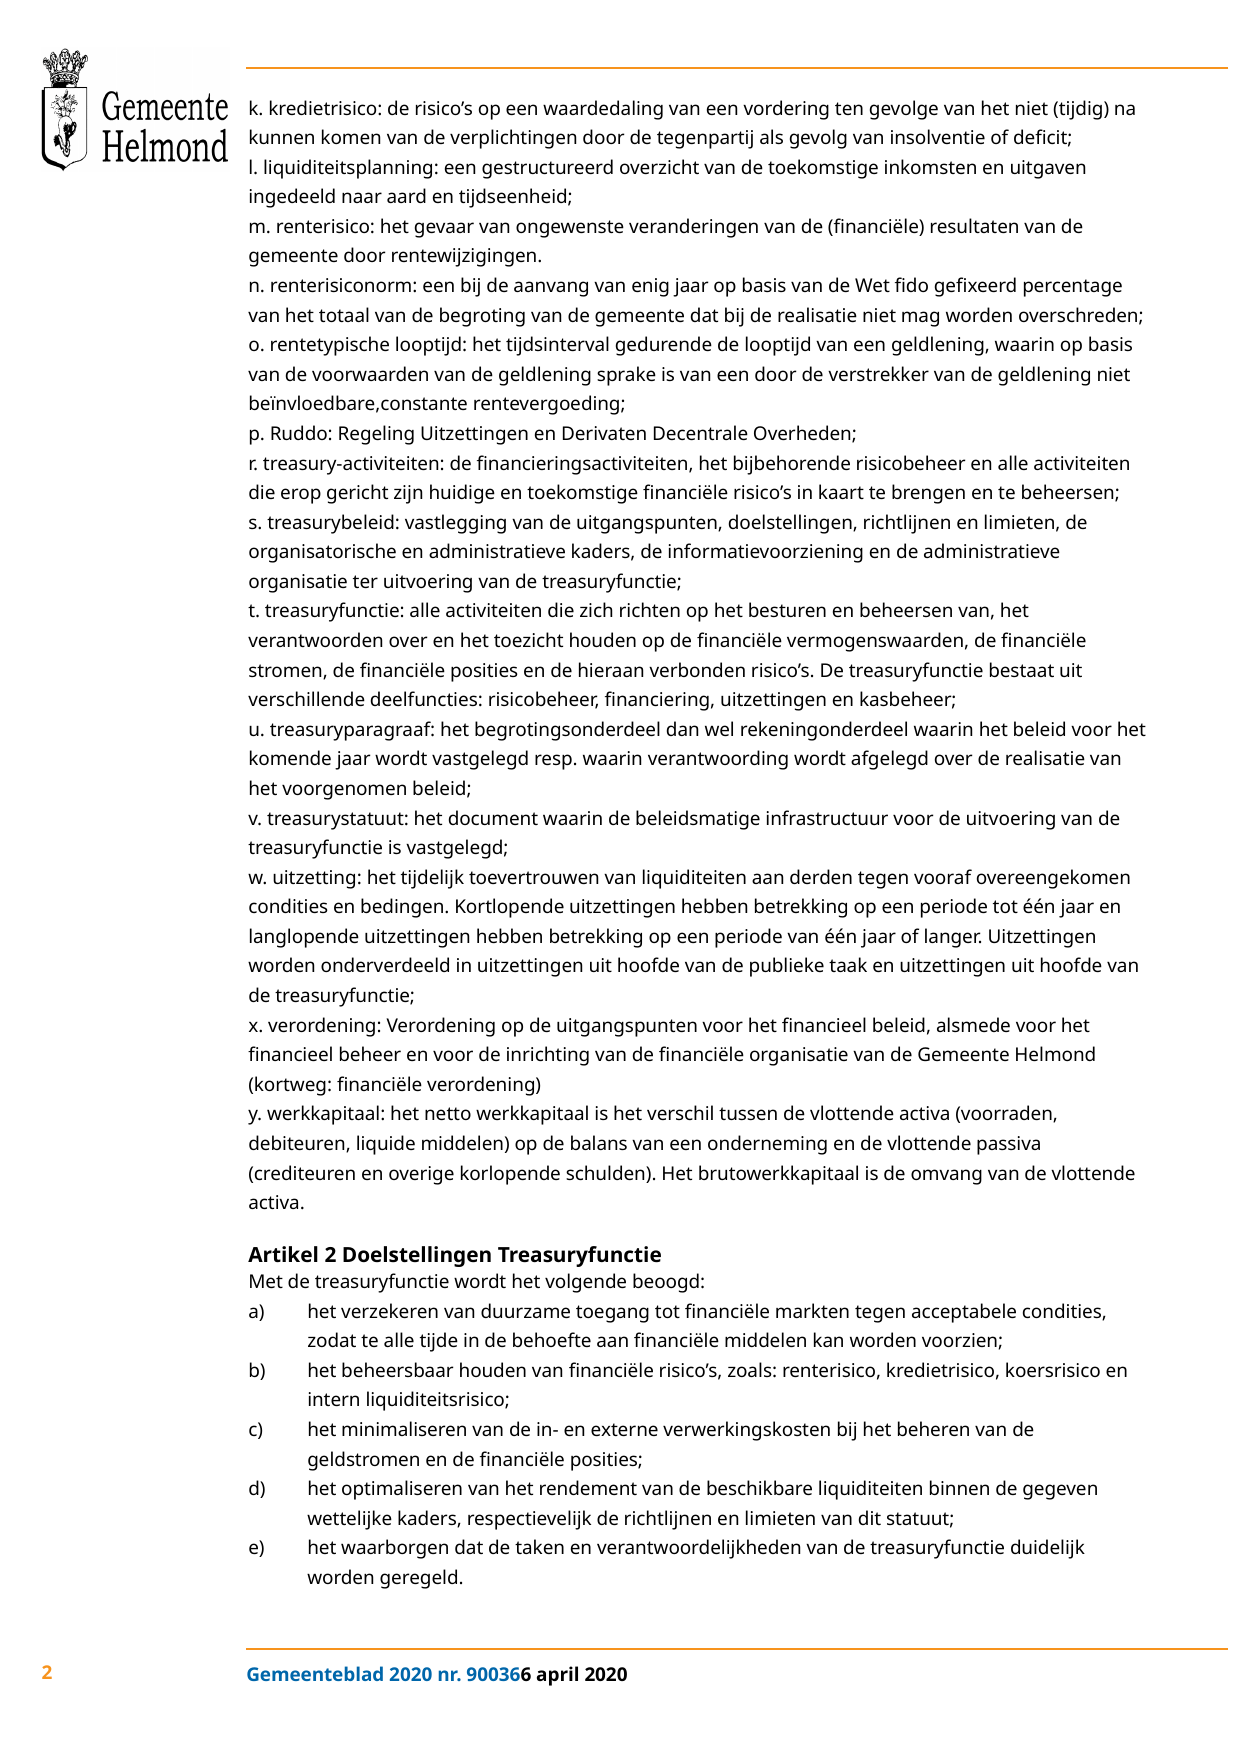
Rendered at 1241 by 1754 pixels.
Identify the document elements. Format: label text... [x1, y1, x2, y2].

text w. uitzetting: het tijdelijk toevertrouwen van liquiditeiten aan derden tegen vooraf overeengekomen condities en bedingen. Kortlopende uitzettingen hebben betrekking op een periode tot één jaar en langlopende uitzettingen hebben betrekking op een periode van één jaar of langer. Uitzettingen worden onderverdeeld in uitzettingen uit hoofde van de publieke taak en uitzettingen uit hoofde van de treasuryfunctie; [248, 864, 1152, 1008]
list het optimaliseren van het rendement van de beschikbare liquiditeiten binnen de gegeven wettelijke kaders, respectievelijk de richtlijnen en limieten van dit statuut; [248, 1475, 1152, 1531]
list het waarborgen dat de taken en verantwoordelijkheden van de treasuryfunctie duidelijk worden geregeld. [248, 1534, 1152, 1590]
picture [41, 47, 231, 172]
text r. treasury-activiteiten: de financieringsactiviteiten, het bijbehorende risicobeheer en alle activiteiten die erop gericht zijn huidige en toekomstige financiële risico’s in kaart te brengen en te beheersen; [248, 450, 1152, 505]
text m. renterisico: het gevaar van ongewenste veranderingen van de (financiële) resultaten van de gemeente door rentewijzigingen. [248, 213, 1152, 268]
text Artikel 2 Doelstellingen Treasuryfunctie [248, 1240, 1152, 1268]
text s. treasurybeleid: vastlegging van de uitgangspunten, doelstellingen, richtlijnen en limieten, de organisatorische en administratieve kaders, de informatievoorziening en de administratieve organisatie ter uitvoering van de treasuryfunctie; [248, 509, 1152, 594]
text Met de treasuryfunctie wordt het volgende beoogd: [248, 1268, 1152, 1294]
list het minimaliseren van de in- en externe verwerkingskosten bij het beheren van de geldstromen en de financiële posities; [248, 1416, 1152, 1471]
text v. treasurystatuut: het document waarin de beleidsmatige infrastructuur voor de uitvoering van de treasuryfunctie is vastgelegd; [248, 805, 1152, 860]
list het beheersbaar houden van financiële risico’s, zoals: renterisico, kredietrisico, koersrisico en intern liquiditeitsrisico; [248, 1357, 1152, 1412]
text o. rentetypische looptijd: het tijdsinterval gedurende de looptijd van een geldlening, waarin op basis van de voorwaarden van de geldlening sprake is van een door de verstrekker van de geldlening niet beïnvloedbare,constante rentevergoeding; [248, 331, 1152, 416]
text u. treasuryparagraaf: het begrotingsonderdeel dan wel rekeningonderdeel waarin het beleid voor het komende jaar wordt vastgelegd resp. waarin verantwoording wordt afgelegd over de realisatie van het voorgenomen beleid; [248, 716, 1152, 801]
text x. verordening: Verordening op de uitgangspunten voor het financieel beleid, alsmede voor het financieel beheer en voor de inrichting van de financiële organisatie van de Gemeente Helmond (kortweg: financiële verordening) [248, 1012, 1152, 1097]
text p. Ruddo: Regeling Uitzettingen en Derivaten Decentrale Overheden; [248, 420, 1152, 446]
text t. treasuryfunctie: alle activiteiten die zich richten op het besturen en beheersen van, het verantwoorden over en het toezicht houden op de financiële vermogenswaarden, de financiële stromen, de financiële posities en de hieraan verbonden risico’s. De treasuryfunctie bestaat uit verschillende deelfuncties: risicobeheer, financiering, uitzettingen en kasbeheer; [248, 598, 1152, 712]
text k. kredietrisico: de risico’s op een waardedaling van een vordering ten gevolge van het niet (tijdig) na kunnen komen van de verplichtingen door de tegenpartij als gevolg van insolventie of deficit; [248, 95, 1152, 150]
text l. liquiditeitsplanning: een gestructureerd overzicht van de toekomstige inkomsten en uitgaven ingedeeld naar aard en tijdseenheid; [248, 154, 1152, 209]
text n. renterisiconorm: een bij de aanvang van enig jaar op basis van de Wet fido gefixeerd percentage van het totaal van de begroting van de gemeente dat bij de realisatie niet mag worden overschreden; [248, 272, 1152, 328]
text y. werkkapitaal: het netto werkkapitaal is het verschil tussen de vlottende activa (voorraden, debiteuren, liquide middelen) op de balans van een onderneming en de vlottende passiva (crediteuren en overige korlopende schulden). Het brutowerkkapitaal is de omvang van de vlottende activa. [248, 1101, 1152, 1215]
list het verzekeren van duurzame toegang tot financiële markten tegen acceptabele condities, zodat te alle tijde in de behoefte aan financiële middelen kan worden voorzien; [248, 1298, 1152, 1353]
